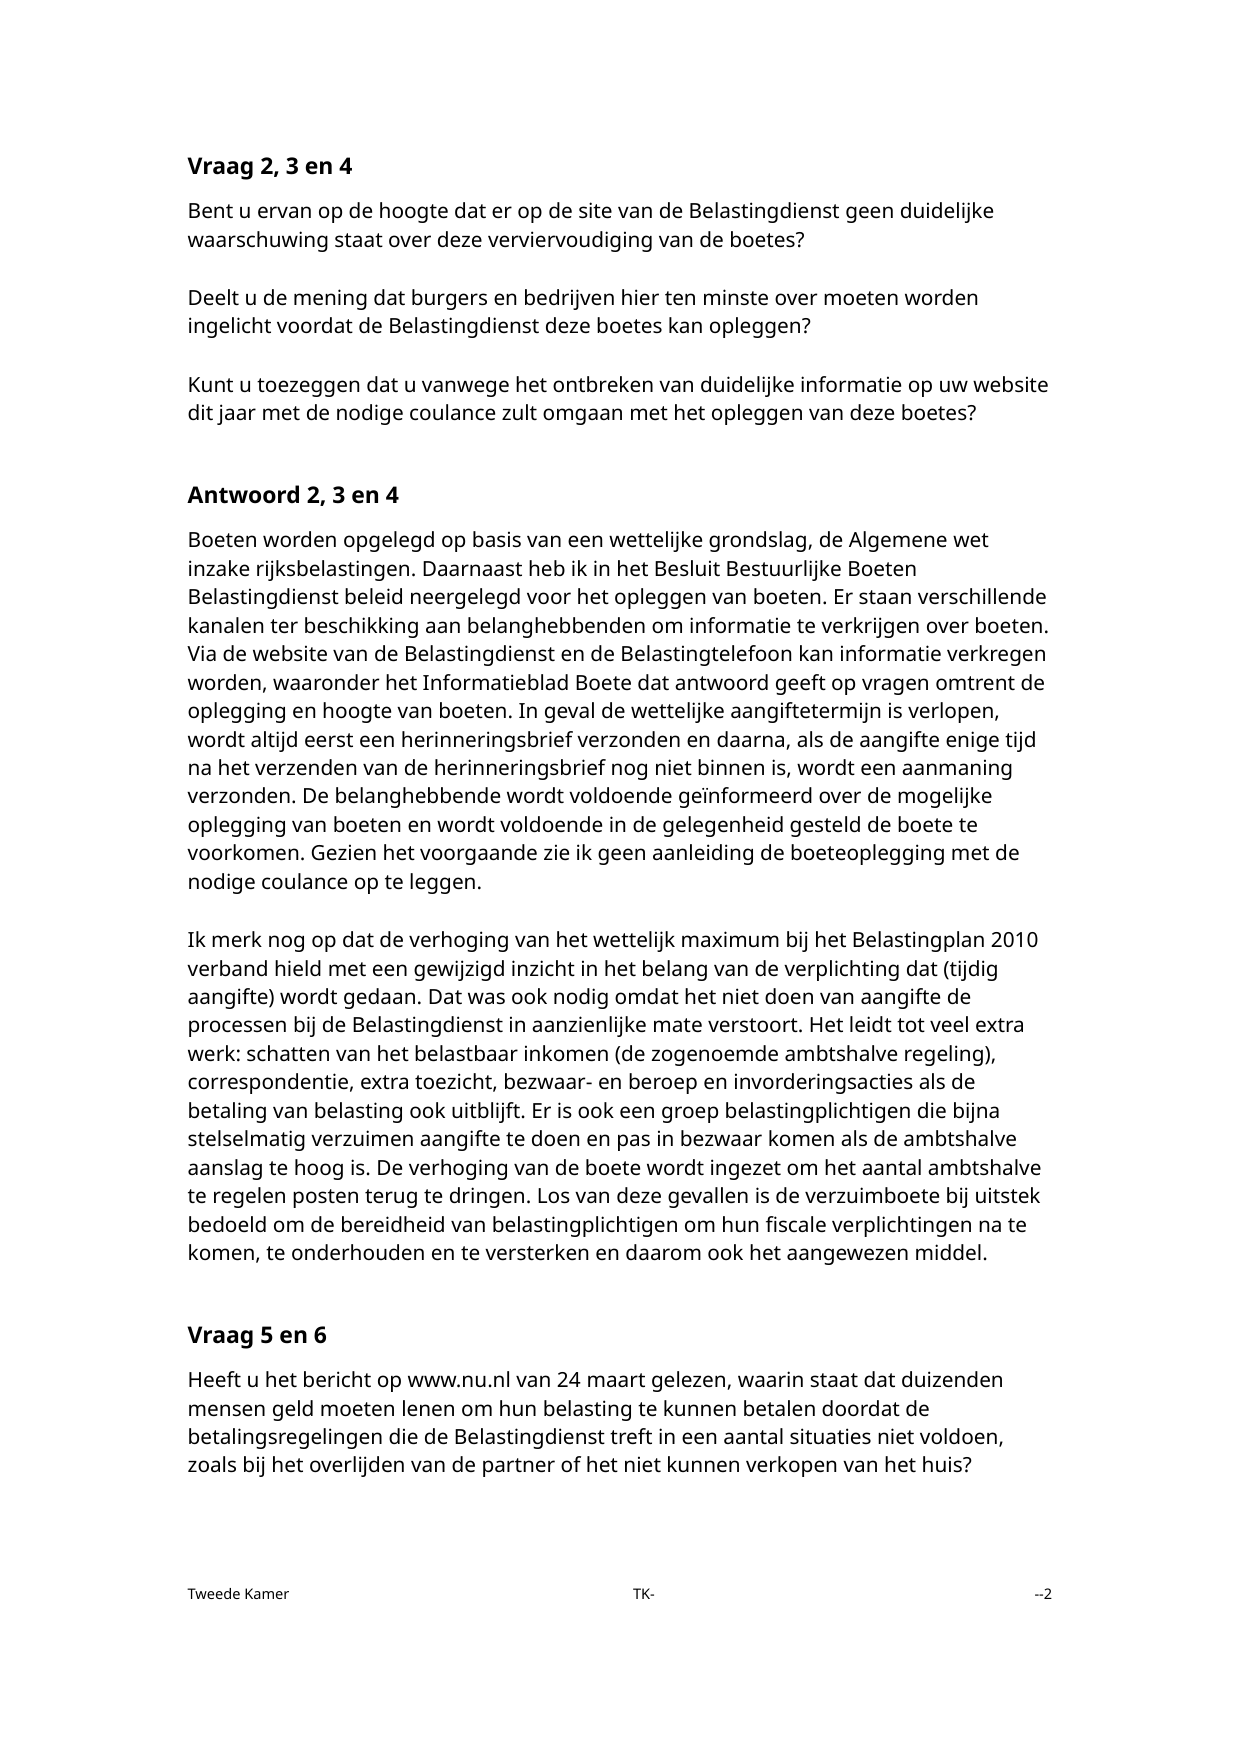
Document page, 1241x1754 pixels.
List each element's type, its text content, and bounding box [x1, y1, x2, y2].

subtitle Vraag 2, 3 en 4 [187, 150, 1053, 181]
text Heeft u het bericht op www.nu.nl van 24 maart gelezen, waarin staat dat duizenden mensen geld moeten lenen om hun belasting te kunnen betalen doordat de betalingsregelingen die de Belastingdienst treft in een aantal situaties niet voldoen, zoals bij het overlijden van de partner of het niet kunnen verkopen van het huis? [187, 1365, 1053, 1479]
text Boeten worden opgelegd op basis van een wettelijke grondslag, de Algemene wet inzake rijksbelastingen. Daarnaast heb ik in het Besluit Bestuurlijke Boeten Belastingdienst beleid neergelegd voor het opleggen van boeten. Er staan verschillende kanalen ter beschikking aan belanghebbenden om informatie te verkrijgen over boeten. Via de website van de Belastingdienst en de Belastingtelefoon kan informatie verkregen worden, waaronder het Informatieblad Boete dat antwoord geeft op vragen omtrent de oplegging en hoogte van boeten. In geval de wettelijke aangiftetermijn is verlopen, wordt altijd eerst een herinneringsbrief verzonden en daarna, als de aangifte enige tijd na het verzenden van de herinneringsbrief nog niet binnen is, wordt een aanmaning verzonden. De belanghebbende wordt voldoende geïnformeerd over de mogelijke oplegging van boeten en wordt voldoende in de gelegenheid gesteld de boete te voorkomen. Gezien het voorgaande zie ik geen aanleiding de boeteoplegging met de nodige coulance op te leggen. [187, 526, 1053, 895]
text Deelt u de mening dat burgers en bedrijven hier ten minste over moeten worden ingelicht voordat de Belastingdienst deze boetes kan opleggen? [187, 283, 1053, 340]
subtitle Antwoord 2, 3 en 4 [187, 479, 1053, 511]
text Kunt u toezeggen dat u vanwege het ontbreken van duidelijke informatie op uw website dit jaar met de nodige coulance zult omgaan met het opleggen van deze boetes? [187, 370, 1053, 427]
subtitle Vraag 5 en 6 [187, 1319, 1053, 1350]
text Ik merk nog op dat de verhoging van het wettelijk maximum bij het Belastingplan 2010 verband hield met een gewijzigd inzicht in het belang van de verplichting dat (tijdig aangifte) wordt gedaan. Dat was ook nodig omdat het niet doen van aangifte de processen bij de Belastingdienst in aanzienlijke mate verstoort. Het leidt tot veel extra werk: schatten van het belastbaar inkomen (de zogenoemde ambtshalve regeling), correspondentie, extra toezicht, bezwaar- en beroep en invorderingsacties als de betaling van belasting ook uitblijft. Er is ook een groep belastingplichtigen die bijna stelselmatig verzuimen aangifte te doen en pas in bezwaar komen als de ambtshalve aanslag te hoog is. De verhoging van de boete wordt ingezet om het aantal ambtshalve te regelen posten terug te dringen. Los van deze gevallen is de verzuimboete bij uitstek bedoeld om de bereidheid van belastingplichtigen om hun fiscale verplichtingen na te komen, te onderhouden en te versterken en daarom ook het aangewezen middel. [187, 925, 1053, 1267]
text Bent u ervan op de hoogte dat er op de site van de Belastingdienst geen duidelijke waarschuwing staat over deze verviervoudiging van de boetes? [187, 196, 1053, 253]
